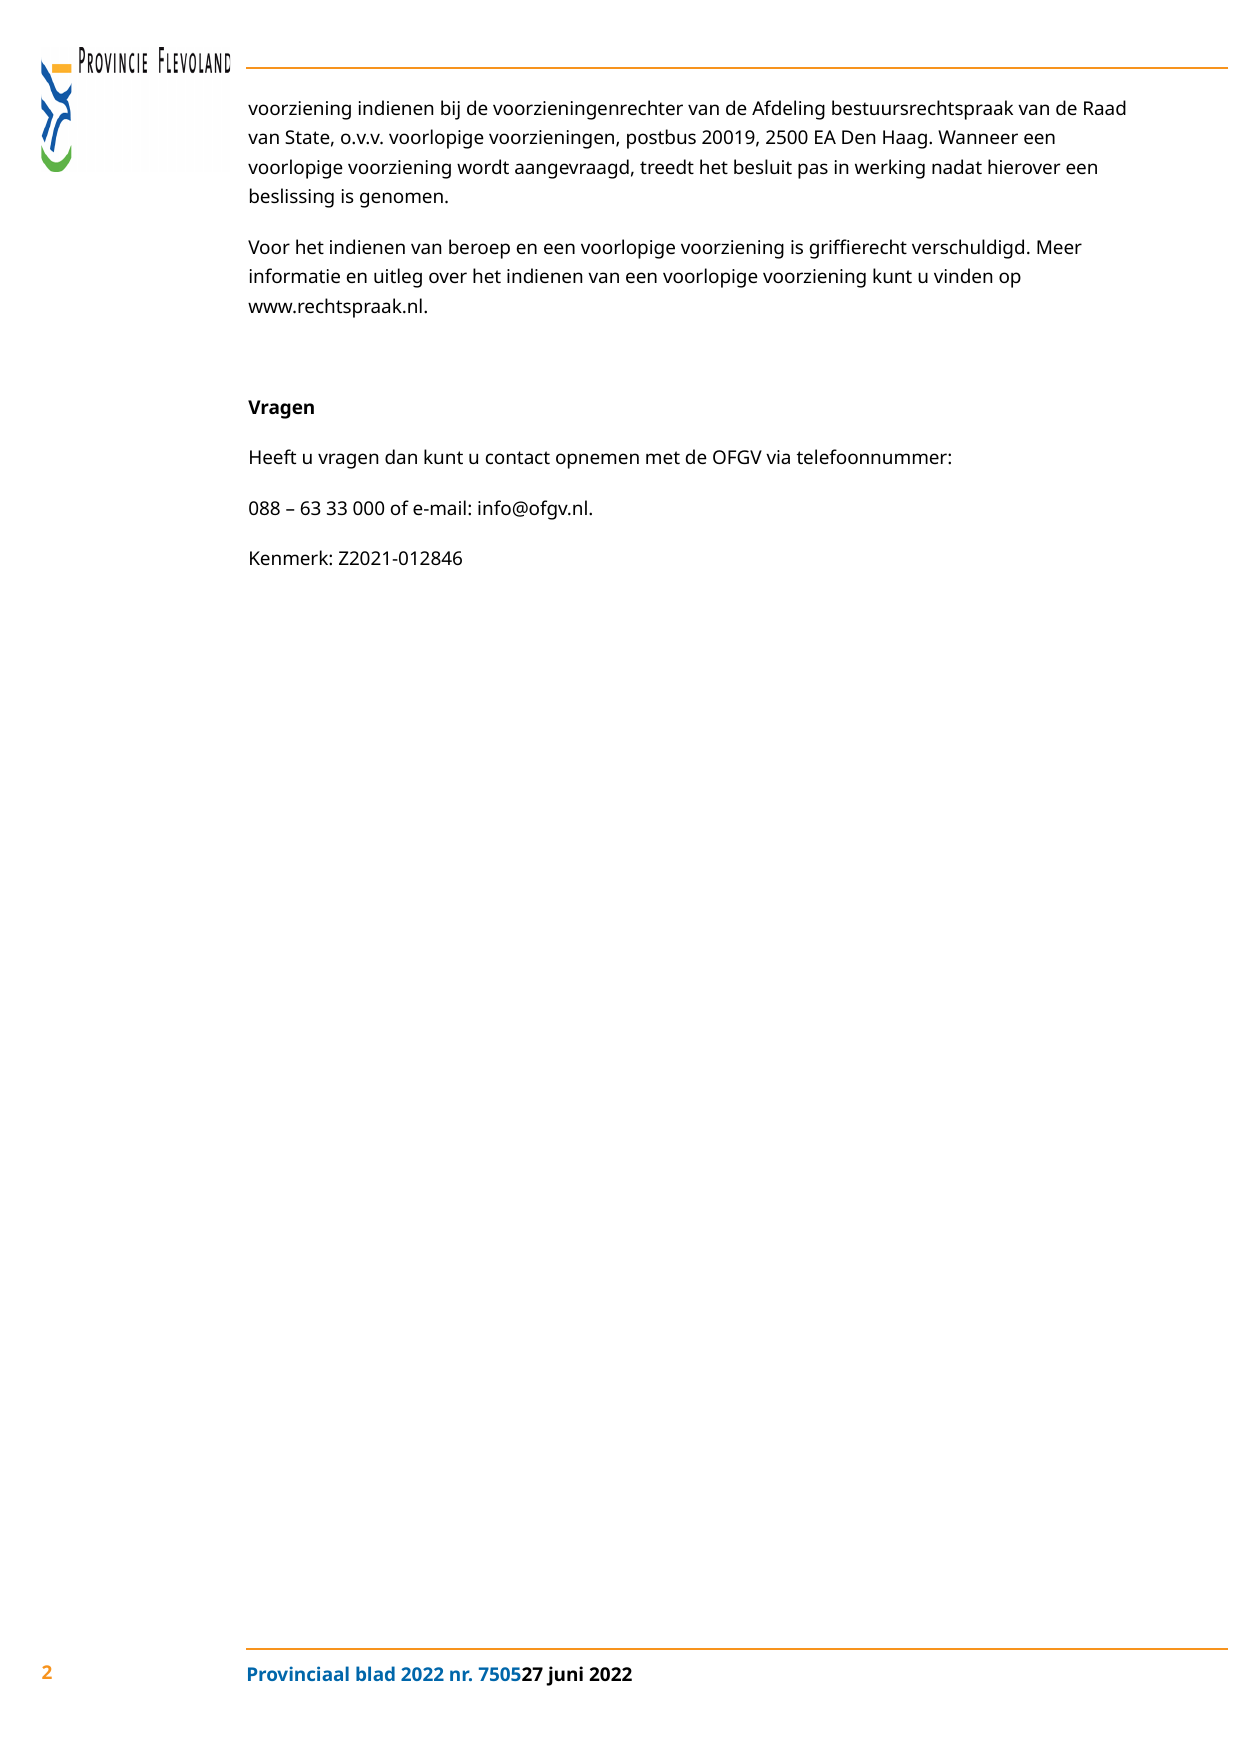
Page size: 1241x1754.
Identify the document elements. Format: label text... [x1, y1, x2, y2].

text 088 – 63 33 000 of e-mail: info@ofgv.nl. [248, 495, 1152, 521]
text Heeft u vragen dan kunt u contact opnemen met de OFGV via telefoonnummer: [248, 444, 1152, 470]
text Kenmerk: Z2021-012846 [248, 545, 1152, 571]
text voorziening indienen bij de voorzieningenrechter van de Afdeling bestuursrechtspraak van de Raad van State, o.v.v. voorlopige voorzieningen, postbus 20019, 2500 EA Den Haag. Wanneer een voorlopige voorziening wordt aangevraagd, treedt het besluit pas in werking nadat hierover een beslissing is genomen. [248, 95, 1152, 209]
text Vragen [248, 394, 1152, 420]
picture [41, 47, 231, 172]
text Voor het indienen van beroep en een voorlopige voorziening is griffierecht verschuldigd. Meer informatie en uitleg over het indienen van een voorlopige voorziening kunt u vinden op www.rechtspraak.nl. [248, 234, 1152, 319]
